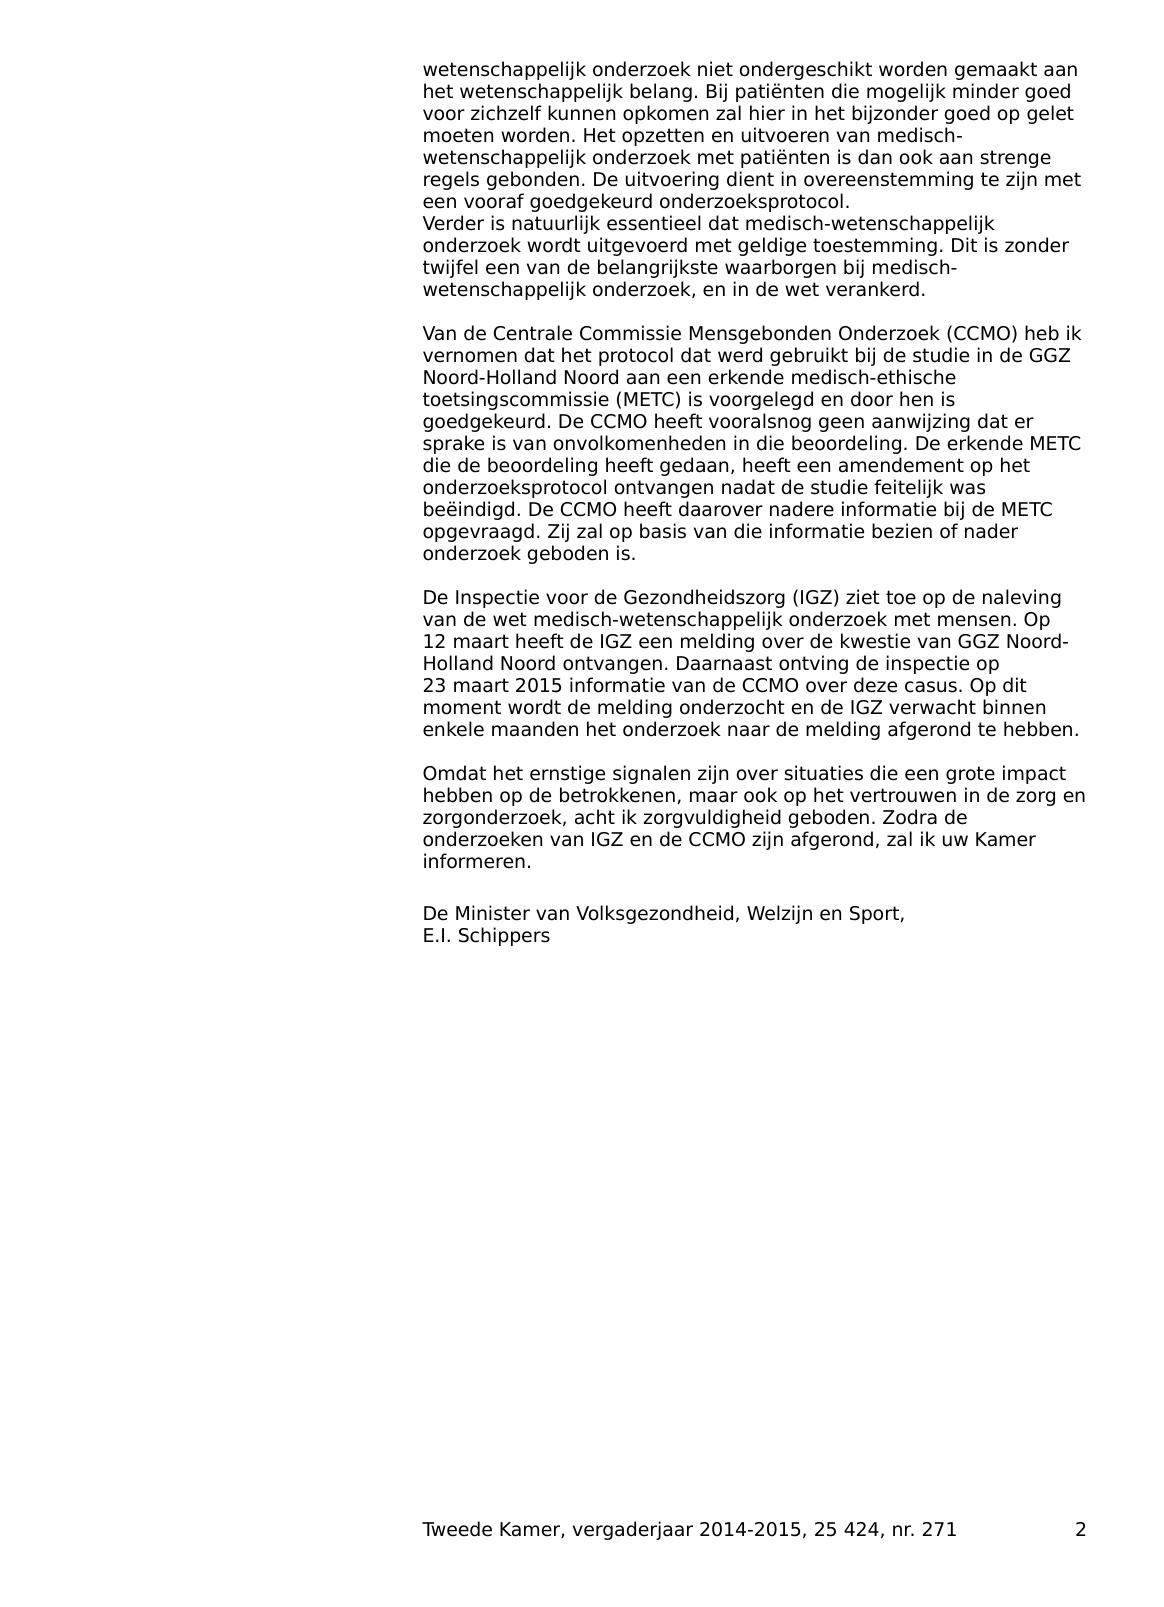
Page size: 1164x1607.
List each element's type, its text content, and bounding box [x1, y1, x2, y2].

text Verder is natuurlijk essentieel dat medisch-wetenschappelijk onderzoek wordt uitgevoerd met geldige toestemming. Dit is zonder twijfel een van de belangrijkste waarborgen bij medisch-wetenschappelijk onderzoek, en in de wet verankerd. [422, 213, 1087, 301]
text wetenschappelijk onderzoek niet ondergeschikt worden gemaakt aan het wetenschappelijk belang. Bij patiënten die mogelijk minder goed voor zichzelf kunnen opkomen zal hier in het bijzonder goed op gelet moeten worden. Het opzetten en uitvoeren van medisch-wetenschappelijk onderzoek met patiënten is dan ook aan strenge regels gebonden. De uitvoering dient in overeenstemming te zijn met een vooraf goedgekeurd onderzoeksprotocol. [422, 59, 1087, 213]
text De Minister van Volksgezondheid, Welzijn en Sport, E.I. Schippers [422, 903, 1087, 947]
text De Inspectie voor de Gezondheidszorg (IGZ) ziet toe op de naleving van de wet medisch-wetenschappelijk onderzoek met mensen. Op 12 maart heeft de IGZ een melding over de kwestie van GGZ Noord-Holland Noord ontvangen. Daarnaast ontving de inspectie op 23 maart 2015 informatie van de CCMO over deze casus. Op dit moment wordt de melding onderzocht en de IGZ verwacht binnen enkele maanden het onderzoek naar de melding afgerond te hebben. [422, 587, 1087, 741]
text Omdat het ernstige signalen zijn over situaties die een grote impact hebben op de betrokkenen, maar ook op het vertrouwen in de zorg en zorgonderzoek, acht ik zorgvuldigheid geboden. Zodra de onderzoeken van IGZ en de CCMO zijn afgerond, zal ik uw Kamer informeren. [422, 763, 1087, 873]
text Van de Centrale Commissie Mensgebonden Onderzoek (CCMO) heb ik vernomen dat het protocol dat werd gebruikt bij de studie in de GGZ Noord-Holland Noord aan een erkende medisch-ethische toetsingscommissie (METC) is voorgelegd en door hen is goedgekeurd. De CCMO heeft vooralsnog geen aanwijzing dat er sprake is van onvolkomenheden in die beoordeling. De erkende METC die de beoordeling heeft gedaan, heeft een amendement op het onderzoeksprotocol ontvangen nadat de studie feitelijk was beëindigd. De CCMO heeft daarover nadere informatie bij de METC opgevraagd. Zij zal op basis van die informatie bezien of nader onderzoek geboden is. [422, 323, 1087, 565]
